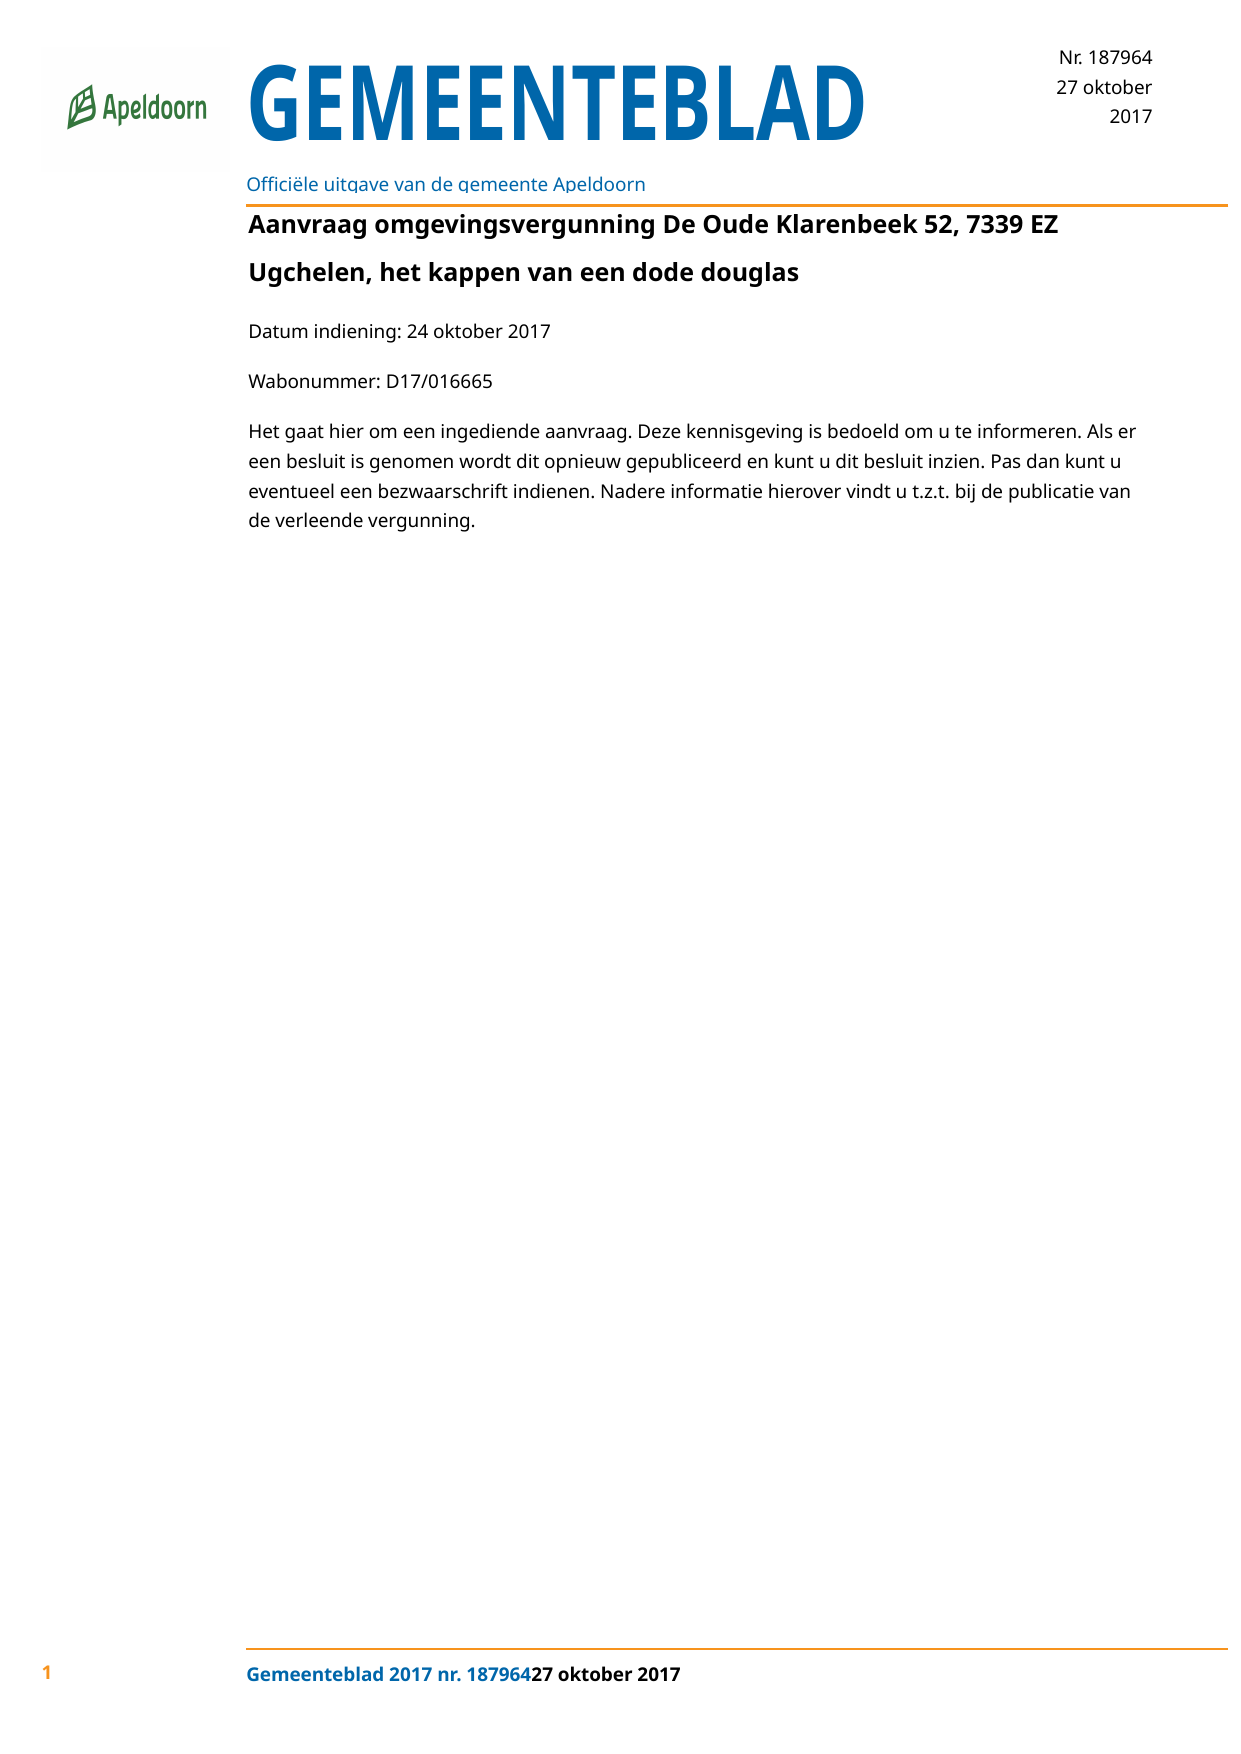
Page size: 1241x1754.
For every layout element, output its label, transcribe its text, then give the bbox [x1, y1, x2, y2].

text Het gaat hier om een ingediende aanvraag. Deze kennisgeving is bedoeld om u te informeren. Als er een besluit is genomen wordt dit opnieuw gepubliceerd en kunt u dit besluit inzien. Pas dan kunt u eventueel een bezwaarschrift indienen. Nadere informatie hierover vindt u t.z.t. bij de publicatie van de verleende vergunning. [248, 419, 1152, 533]
text Aanvraag omgevingsvergunning De Oude Klarenbeek 52, 7339 EZ Ugchelen, het kappen van een dode douglas [248, 207, 1152, 288]
picture [41, 47, 231, 172]
text Datum indiening: 24 oktober 2017 [248, 318, 1152, 344]
text Wabonummer: D17/016665 [248, 368, 1152, 394]
